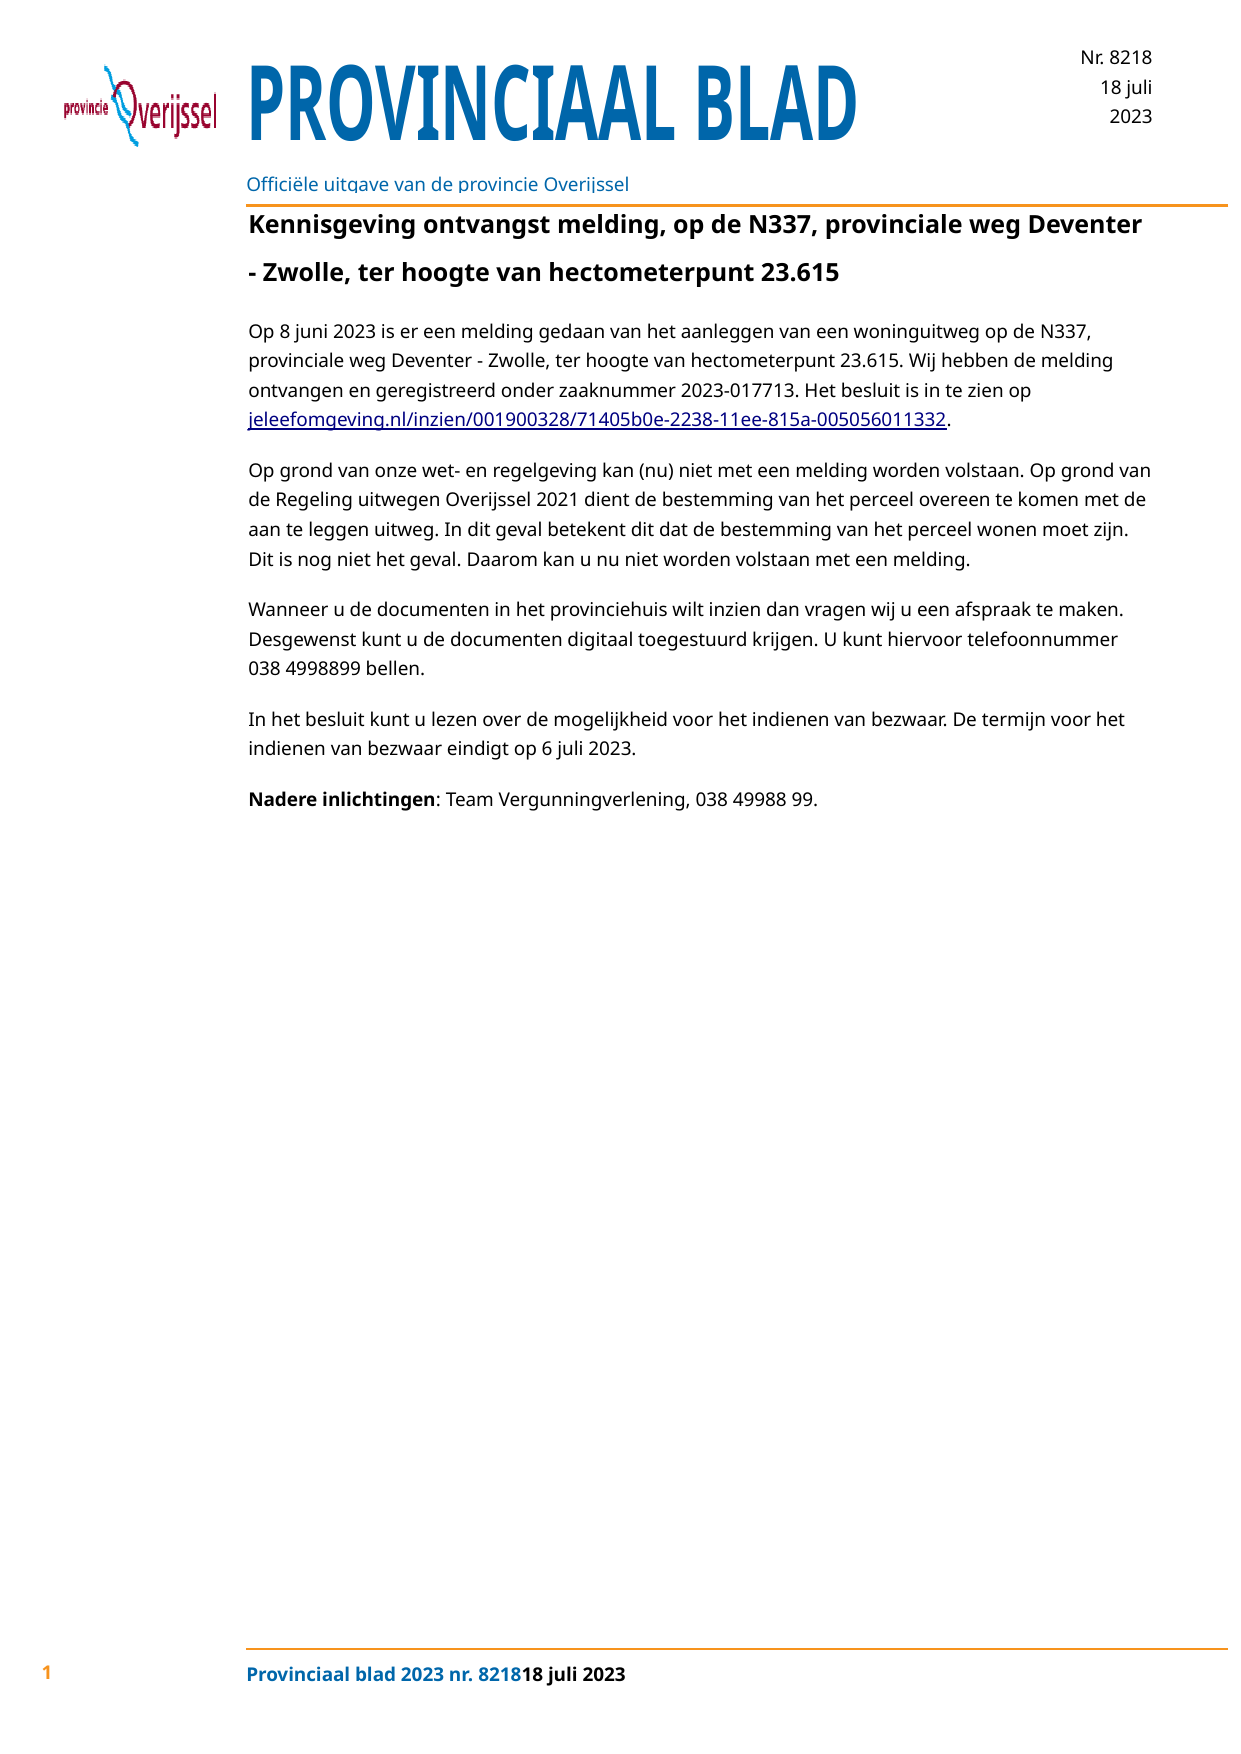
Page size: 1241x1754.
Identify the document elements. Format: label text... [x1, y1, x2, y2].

text Wanneer u de documenten in het provinciehuis wilt inzien dan vragen wij u een afspraak te maken. Desgewenst kunt u de documenten digitaal toegestuurd krijgen. U kunt hiervoor telefoonnummer 038 4998899 bellen. [248, 596, 1152, 681]
text Op 8 juni 2023 is er een melding gedaan van het aanleggen van een woninguitweg op de N337, provinciale weg Deventer - Zwolle, ter hoogte van hectometerpunt 23.615. Wij hebben de melding ontvangen en geregistreerd onder zaaknummer 2023-017713. Het besluit is in te zien op jeleefomgeving.nl/inzien/001900328/71405b0e-2238-11ee-815a-005056011332. [248, 318, 1152, 432]
text In het besluit kunt u lezen over de mogelijkheid voor het indienen van bezwaar. De termijn voor het indienen van bezwaar eindigt op 6 juli 2023. [248, 706, 1152, 761]
text Kennisgeving ontvangst melding, op de N337, provinciale weg Deventer - Zwolle, ter hoogte van hectometerpunt 23.615 [248, 207, 1152, 288]
text Op grond van onze wet- en regelgeving kan (nu) niet met een melding worden volstaan. Op grond van de Regeling uitwegen Overijssel 2021 dient de bestemming van het perceel overeen te komen met de aan te leggen uitweg. In dit geval betekent dit dat de bestemming van het perceel wonen moet zijn. Dit is nog niet het geval. Daarom kan u nu niet worden volstaan met een melding. [248, 457, 1152, 572]
picture [41, 47, 231, 172]
text Nadere inlichtingen: Team Vergunningverlening, 038 49988 99. [248, 786, 1152, 812]
